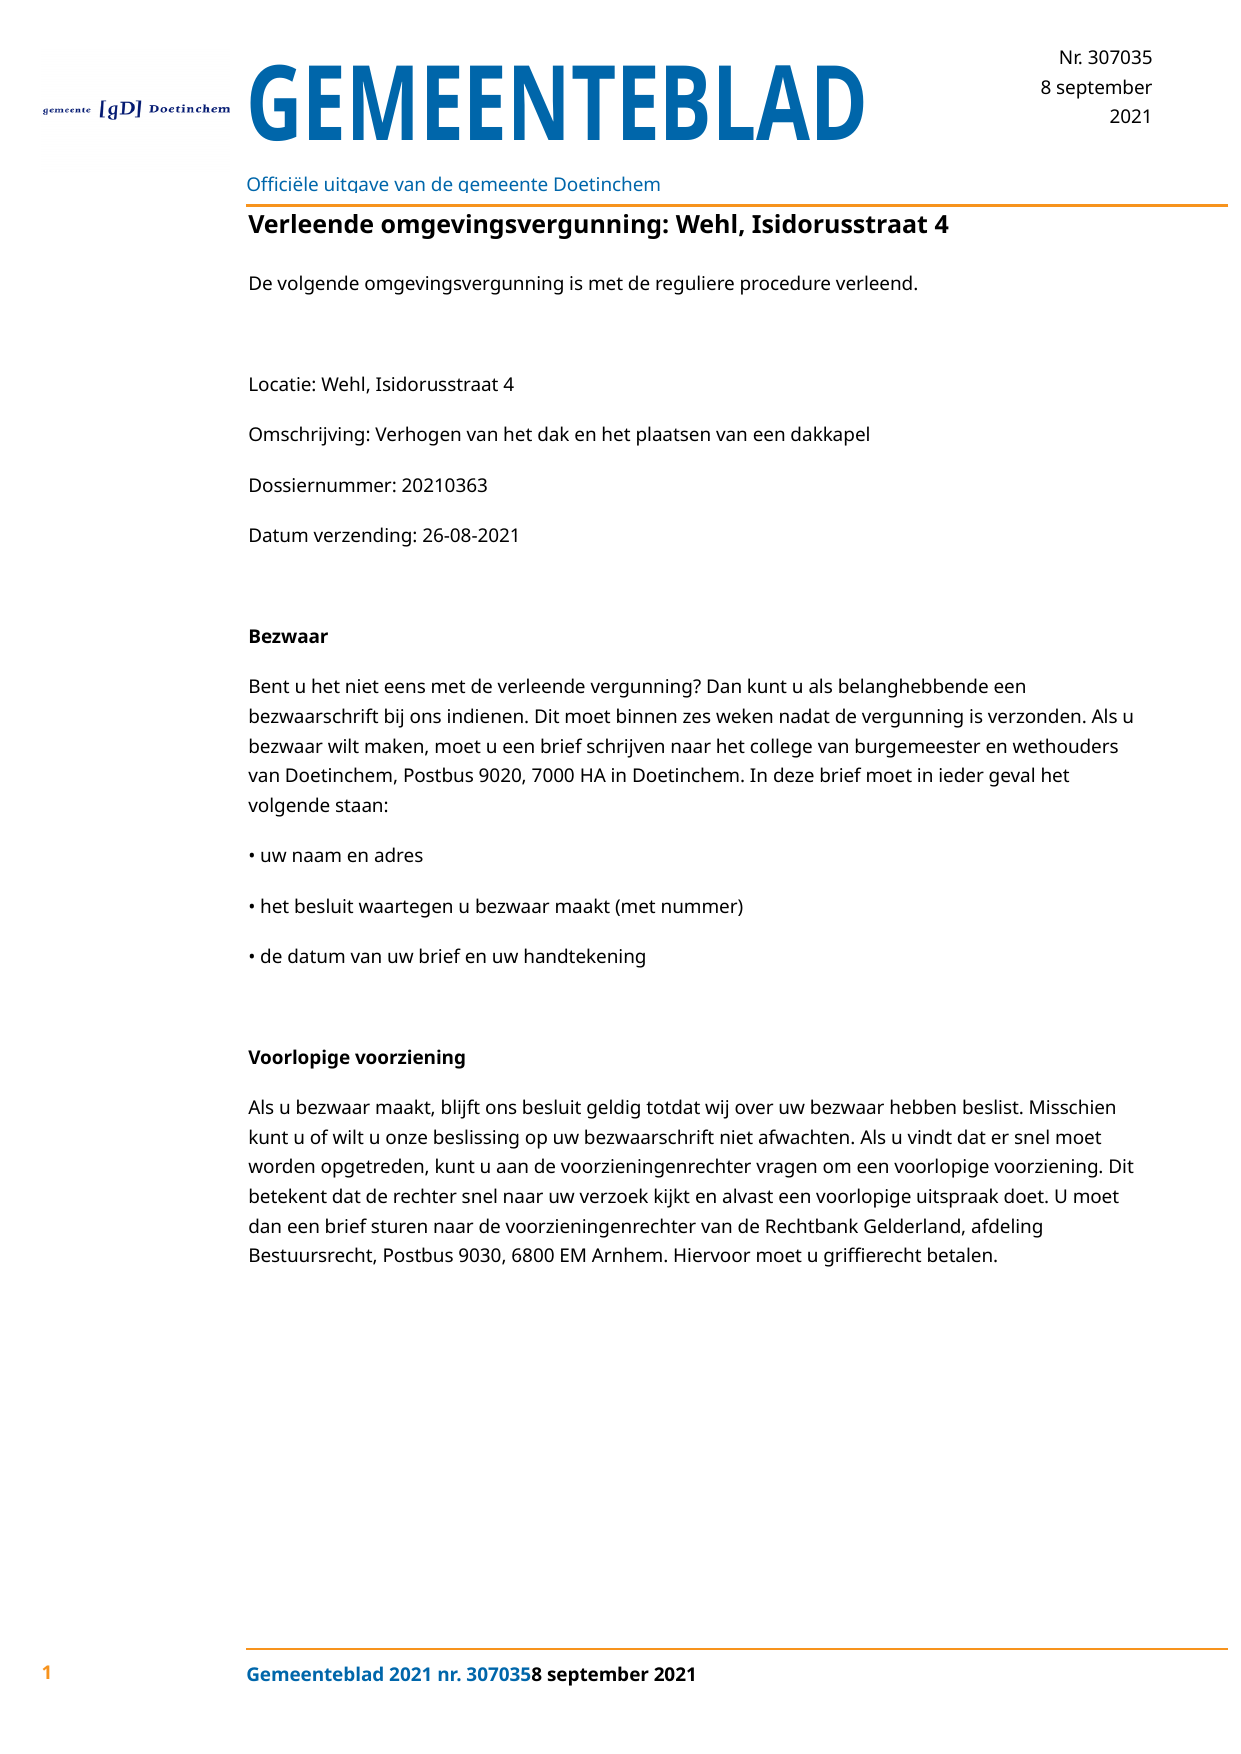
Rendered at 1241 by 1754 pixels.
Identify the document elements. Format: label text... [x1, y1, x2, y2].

text Datum verzending: 26-08-2021 [248, 522, 1152, 548]
text Bent u het niet eens met de verleende vergunning? Dan kunt u als belanghebbende een bezwaarschrift bij ons indienen. Dit moet binnen zes weken nadat de vergunning is verzonden. Als u bezwaar wilt maken, moet u een brief schrijven naar het college van burgemeester en wethouders van Doetinchem, Postbus 9020, 7000 HA in Doetinchem. In deze brief moet in ieder geval het volgende staan: [248, 674, 1152, 818]
text Voorlopige voorziening [248, 1044, 1152, 1070]
text Als u bezwaar maakt, blijft ons besluit geldig totdat wij over uw bezwaar hebben beslist. Misschien kunt u of wilt u onze beslissing op uw bezwaarschrift niet afwachten. Als u vindt dat er snel moet worden opgetreden, kunt u aan de voorzieningenrechter vragen om een voorlopige voorziening. Dit betekent dat de rechter snel naar uw verzoek kijkt en alvast een voorlopige uitspraak doet. U moet dan een brief sturen naar de voorzieningenrechter van de Rechtbank Gelderland, afdeling Bestuursrecht, Postbus 9030, 6800 EM Arnhem. Hiervoor moet u griffierecht betalen. [248, 1094, 1152, 1268]
text Locatie: Wehl, Isidorusstraat 4 [248, 371, 1152, 397]
picture [41, 47, 231, 172]
text Verleende omgevingsvergunning: Wehl, Isidorusstraat 4 [248, 207, 1152, 241]
text • de datum van uw brief en uw handtekening [248, 943, 1152, 969]
text De volgende omgevingsvergunning is met de reguliere procedure verleend. [248, 270, 1152, 296]
text • het besluit waartegen u bezwaar maakt (met nummer) [248, 893, 1152, 918]
text Bezwaar [248, 623, 1152, 649]
text Omschrijving: Verhogen van het dak en het plaatsen van een dakkapel [248, 422, 1152, 447]
text • uw naam en adres [248, 842, 1152, 868]
text Dossiernummer: 20210363 [248, 472, 1152, 498]
